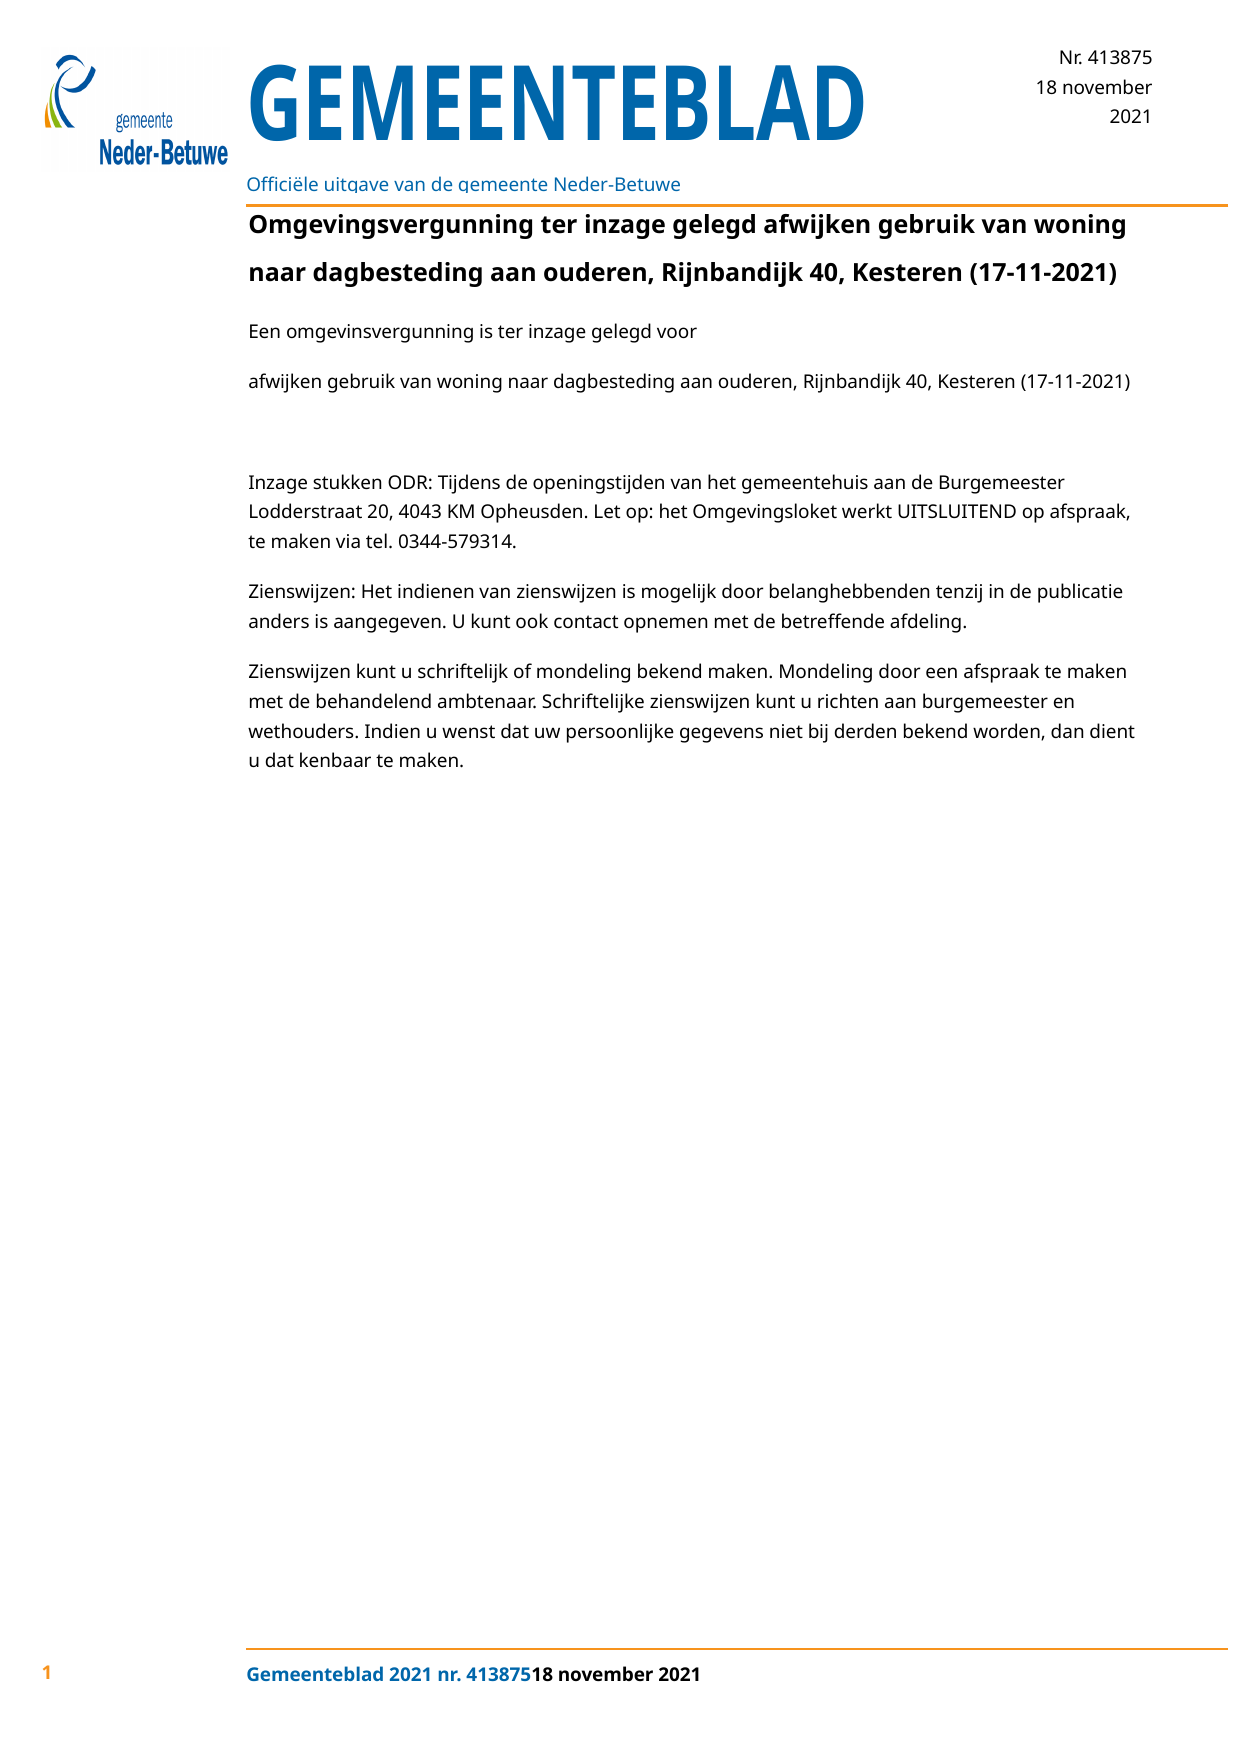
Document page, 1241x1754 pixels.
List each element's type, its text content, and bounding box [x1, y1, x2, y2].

text Een omgevinsvergunning is ter inzage gelegd voor [248, 318, 1152, 344]
text Omgevingsvergunning ter inzage gelegd afwijken gebruik van woning naar dagbesteding aan ouderen, Rijnbandijk 40, Kesteren (17-11-2021) [248, 207, 1152, 288]
text Zienswijzen kunt u schriftelijk of mondeling bekend maken. Mondeling door een afspraak te maken met de behandelend ambtenaar. Schriftelijke zienswijzen kunt u richten aan burgemeester en wethouders. Indien u wenst dat uw persoonlijke gegevens niet bij derden bekend worden, dan dient u dat kenbaar te maken. [248, 659, 1152, 773]
picture [41, 47, 231, 172]
text Zienswijzen: Het indienen van zienswijzen is mogelijk door belanghebbenden tenzij in de publicatie anders is aangegeven. U kunt ook contact opnemen met de betreffende afdeling. [248, 579, 1152, 634]
text afwijken gebruik van woning naar dagbesteding aan ouderen, Rijnbandijk 40, Kesteren (17-11-2021) [248, 368, 1152, 394]
text Inzage stukken ODR: Tijdens de openingstijden van het gemeentehuis aan de Burgemeester Lodderstraat 20, 4043 KM Opheusden. Let op: het Omgevingsloket werkt UITSLUITEND op afspraak, te maken via tel. 0344-579314. [248, 469, 1152, 554]
